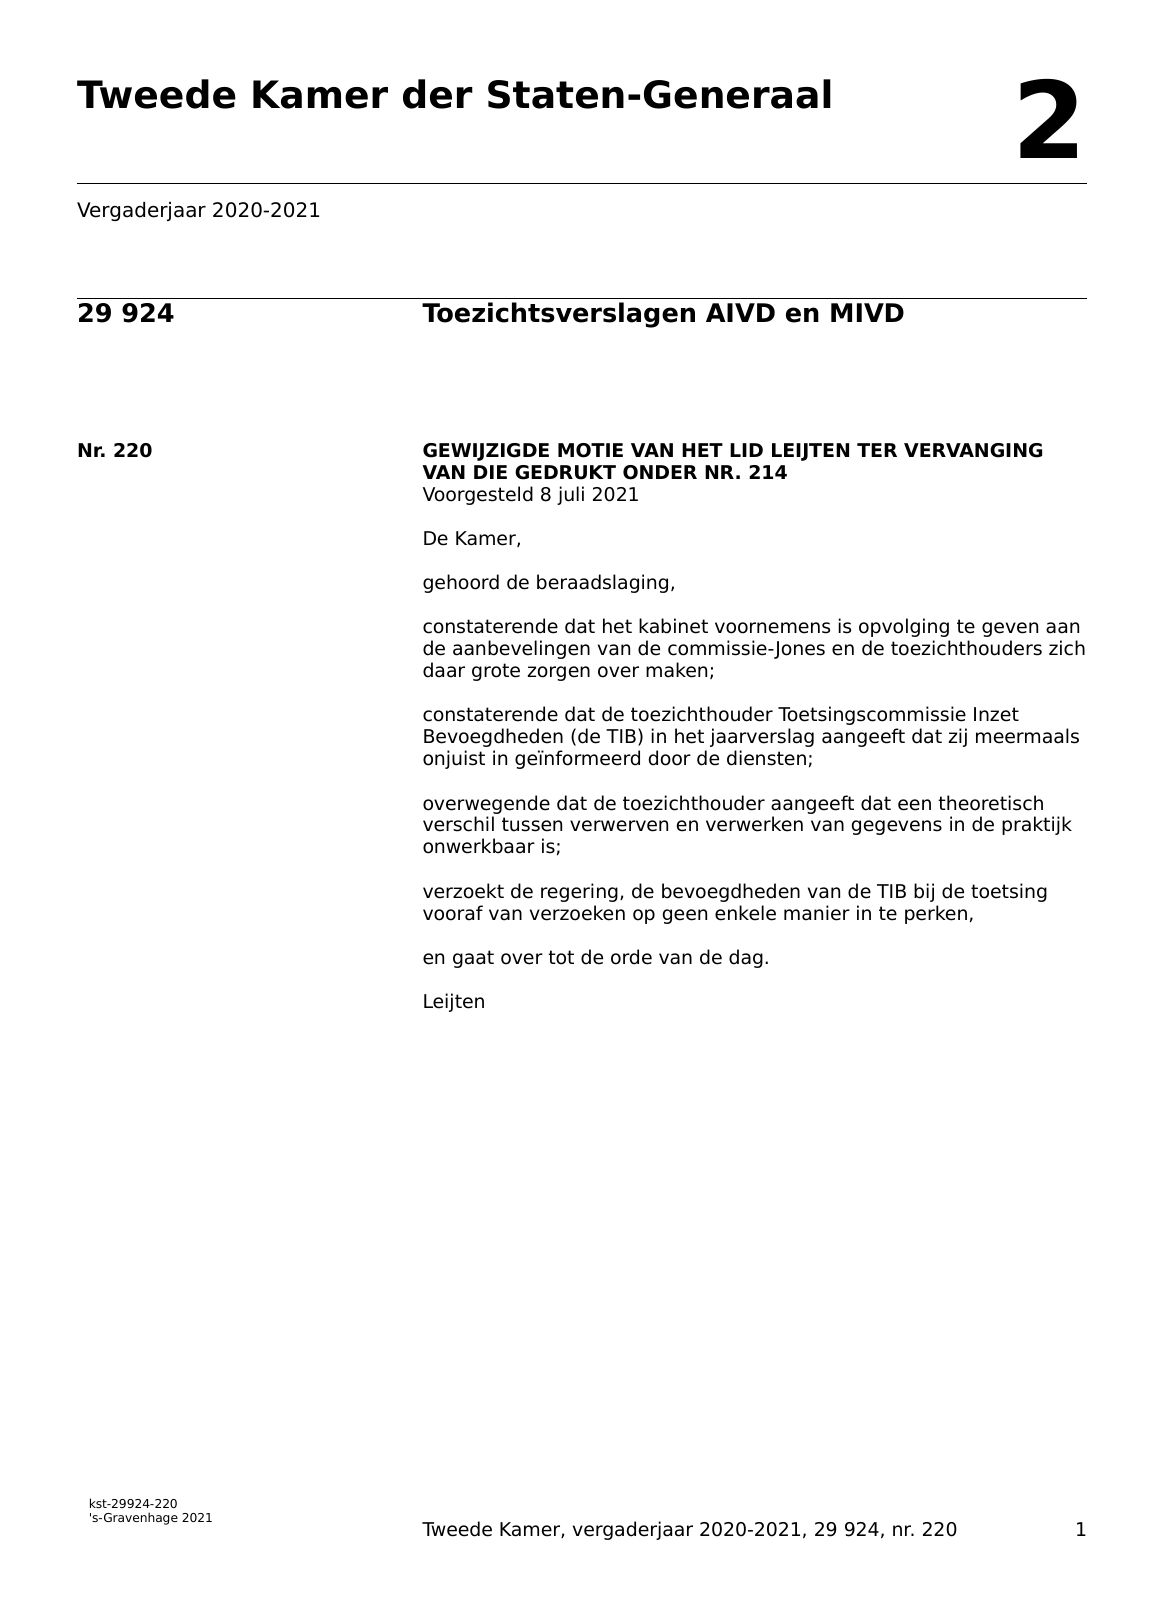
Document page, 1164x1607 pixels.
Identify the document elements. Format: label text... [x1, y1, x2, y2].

table_header Tweede Kamer der Staten-Generaal [77, 59, 886, 183]
text De Kamer, [422, 528, 1087, 550]
text gehoord de beraadslaging, [422, 572, 1087, 594]
text en gaat over tot de orde van de dag. [422, 947, 1087, 969]
subtitle 29 924 Toezichtsverslagen AIVD en MIVD [77, 299, 1087, 329]
text constaterende dat de toezichthouder Toetsingscommissie Inzet Bevoegdheden (de TIB) in het jaarverslag aangeeft dat zij meermaals onjuist in geïnformeerd door de diensten; [422, 704, 1087, 770]
text Voorgesteld 8 juli 2021 [422, 484, 1087, 506]
table_cell Vergaderjaar 2020-2021 [77, 184, 1087, 298]
table_header 2 [886, 59, 1087, 183]
text verzoekt de regering, de bevoegdheden van de TIB bij de toetsing vooraf van verzoeken op geen enkele manier in te perken, [422, 881, 1087, 924]
text constaterende dat het kabinet voornemens is opvolging te geven aan de aanbevelingen van de commissie-Jones en de toezichthouders zich daar grote zorgen over maken; [422, 616, 1087, 682]
subtitle Nr. 220 GEWIJZIGDE MOTIE VAN HET LID LEIJTEN TER VERVANGING VAN DIE GEDRUKT ONDER NR. 214 [77, 440, 1087, 484]
text 's-Gravenhage 2021 [88, 1511, 323, 1525]
text overwegende dat de toezichthouder aangeeft dat een theoretisch verschil tussen verwerven en verwerken van gegevens in de praktijk onwerkbaar is; [422, 792, 1087, 858]
text kst-29924-220 [88, 1497, 323, 1511]
text Leijten [422, 991, 1087, 1013]
